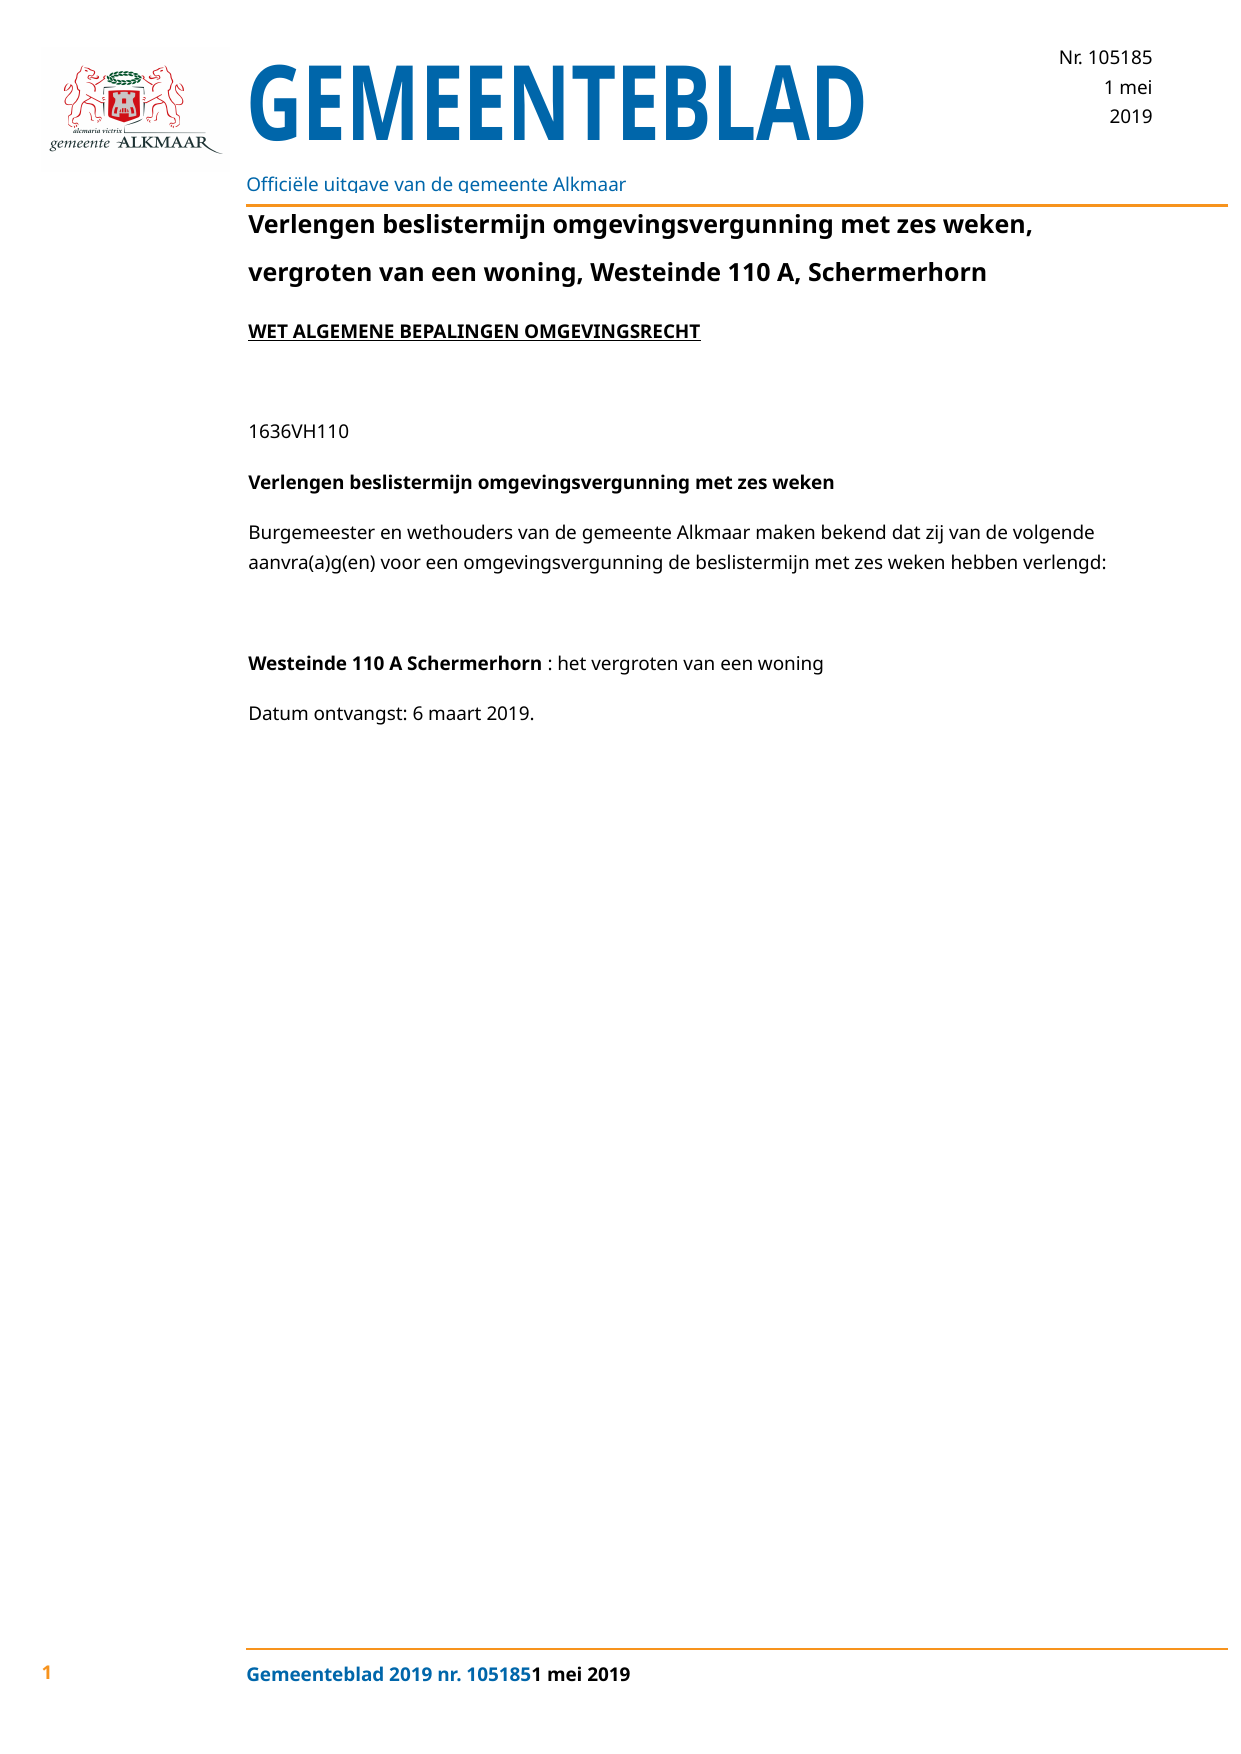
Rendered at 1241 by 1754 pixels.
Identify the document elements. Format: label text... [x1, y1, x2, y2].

text 1636VH110 [248, 419, 1152, 444]
text Westeinde 110 A Schermerhorn : het vergroten van een woning [248, 650, 1152, 676]
text Burgemeester en wethouders van de gemeente Alkmaar maken bekend dat zij van de volgende aanvra(a)g(en) voor een omgevingsvergunning de beslistermijn met zes weken hebben verlengd: [248, 519, 1152, 575]
text Verlengen beslistermijn omgevingsvergunning met zes weken [248, 469, 1152, 495]
text WET ALGEMENE BEPALINGEN OMGEVINGSRECHT [248, 318, 1152, 344]
picture [41, 47, 231, 172]
text Datum ontvangst: 6 maart 2019. [248, 700, 1152, 726]
text Verlengen beslistermijn omgevingsvergunning met zes weken, vergroten van een woning, Westeinde 110 A, Schermerhorn [248, 207, 1152, 288]
